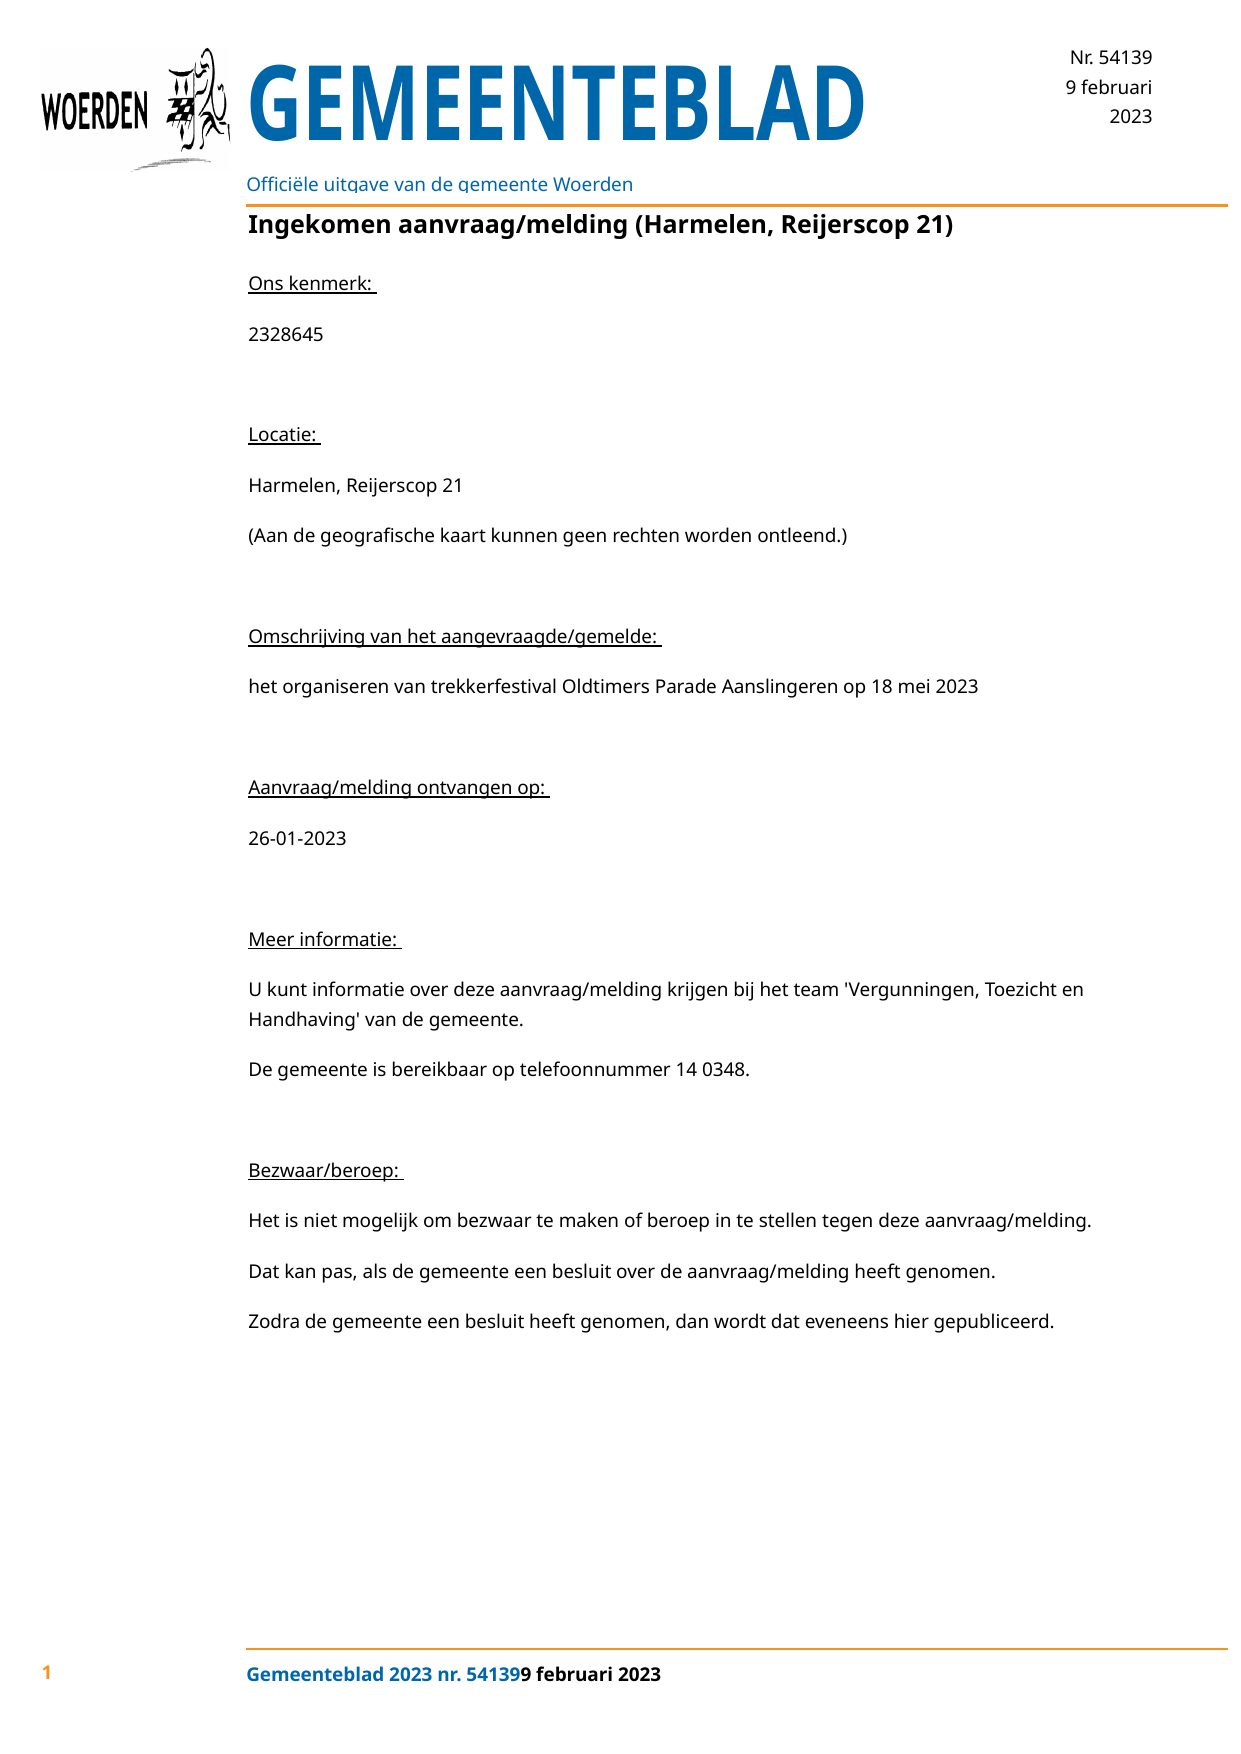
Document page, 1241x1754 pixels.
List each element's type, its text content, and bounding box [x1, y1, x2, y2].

text het organiseren van trekkerfestival Oldtimers Parade Aanslingeren op 18 mei 2023 [248, 674, 1152, 699]
text Het is niet mogelijk om bezwaar te maken of beroep in te stellen tegen deze aanvraag/melding. [248, 1207, 1152, 1233]
text Locatie: [248, 422, 1152, 447]
text Meer informatie: [248, 926, 1152, 951]
text Dat kan pas, als de gemeente een besluit over de aanvraag/melding heeft genomen. [248, 1258, 1152, 1283]
text Aanvraag/melding ontvangen op: [248, 774, 1152, 800]
text Omschrijving van het aangevraagde/gemelde: [248, 623, 1152, 649]
text U kunt informatie over deze aanvraag/melding krijgen bij het team 'Vergunningen, Toezicht en Handhaving' van de gemeente. [248, 976, 1152, 1031]
text De gemeente is bereikbaar op telefoonnummer 14 0348. [248, 1056, 1152, 1082]
text Zodra de gemeente een besluit heeft genomen, dan wordt dat eveneens hier gepubliceerd. [248, 1308, 1152, 1334]
text Harmelen, Reijerscop 21 [248, 472, 1152, 498]
picture [41, 47, 231, 172]
text Ons kenmerk: [248, 270, 1152, 296]
text Ingekomen aanvraag/melding (Harmelen, Reijerscop 21) [248, 207, 1152, 241]
text 26-01-2023 [248, 825, 1152, 851]
text Bezwaar/beroep: [248, 1157, 1152, 1183]
text (Aan de geografische kaart kunnen geen rechten worden ontleend.) [248, 522, 1152, 548]
text 2328645 [248, 321, 1152, 346]
